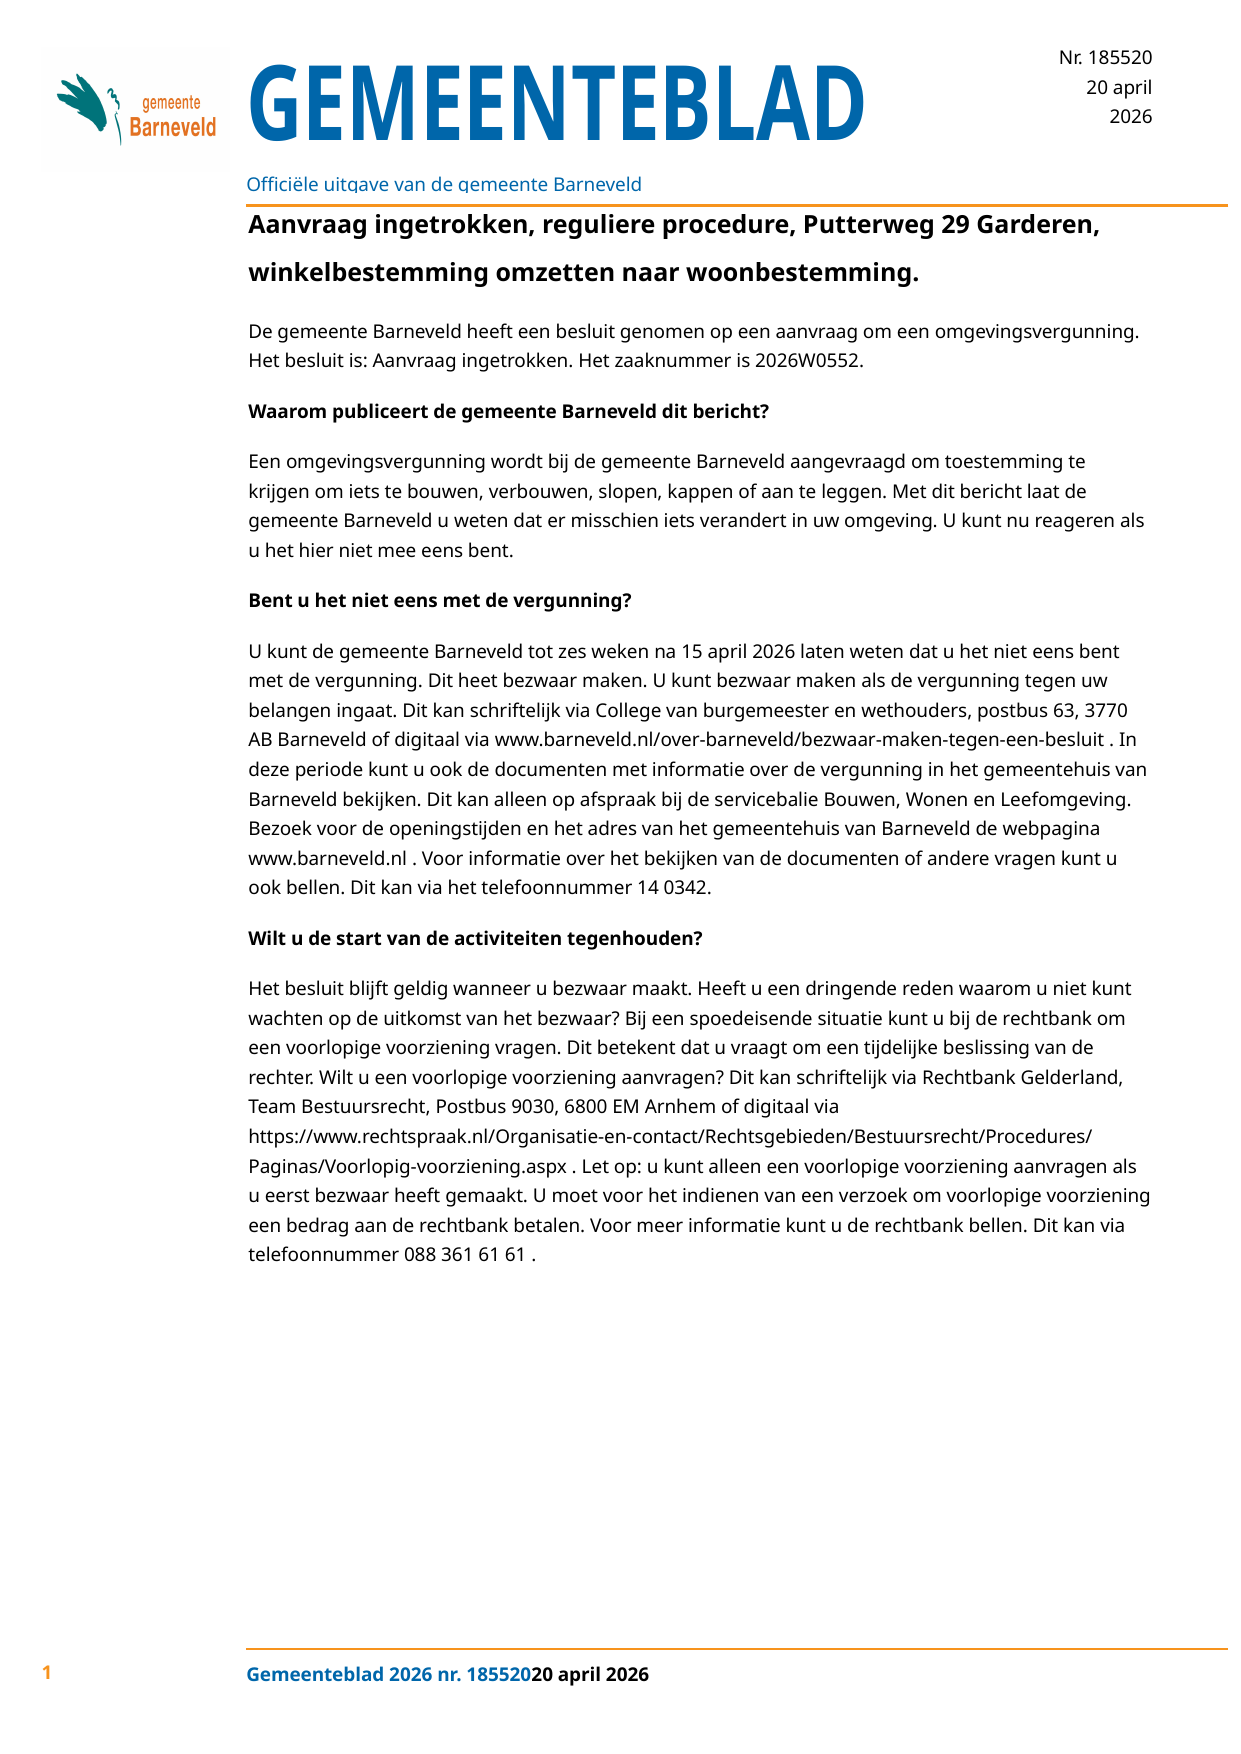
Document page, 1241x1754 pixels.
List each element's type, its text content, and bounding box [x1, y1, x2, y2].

text Bent u het niet eens met de vergunning? [248, 587, 1152, 613]
text Aanvraag ingetrokken, reguliere procedure, Putterweg 29 Garderen, winkelbestemming omzetten naar woonbestemming. [248, 207, 1152, 288]
text Een omgevingsvergunning wordt bij de gemeente Barneveld aangevraagd om toestemming te krijgen om iets te bouwen, verbouwen, slopen, kappen of aan te leggen. Met dit bericht laat de gemeente Barneveld u weten dat er misschien iets verandert in uw omgeving. U kunt nu reageren als u het hier niet mee eens bent. [248, 448, 1152, 563]
text Wilt u de start van de activiteiten tegenhouden? [248, 925, 1152, 951]
text U kunt de gemeente Barneveld tot zes weken na 15 april 2026 laten weten dat u het niet eens bent met de vergunning. Dit heet bezwaar maken. U kunt bezwaar maken als de vergunning tegen uw belangen ingaat. Dit kan schriftelijk via College van burgemeester en wethouders, postbus 63, 3770 AB Barneveld of digitaal via www.barneveld.nl/over-barneveld/bezwaar-maken-tegen-een-besluit . In deze periode kunt u ook de documenten met informatie over de vergunning in het gemeentehuis van Barneveld bekijken. Dit kan alleen op afspraak bij de servicebalie Bouwen, Wonen en Leefomgeving. Bezoek voor de openingstijden en het adres van het gemeentehuis van Barneveld de webpagina www.barneveld.nl . Voor informatie over het bekijken van de documenten of andere vragen kunt u ook bellen. Dit kan via het telefoonnummer 14 0342. [248, 638, 1152, 900]
picture [41, 47, 231, 172]
text Het besluit blijft geldig wanneer u bezwaar maakt. Heeft u een dringende reden waarom u niet kunt wachten op de uitkomst van het bezwaar? Bij een spoedeisende situatie kunt u bij de rechtbank om een voorlopige voorziening vragen. Dit betekent dat u vraagt om een tijdelijke beslissing van de rechter. Wilt u een voorlopige voorziening aanvragen? Dit kan schriftelijk via Rechtbank Gelderland, Team Bestuursrecht, Postbus 9030, 6800 EM Arnhem of digitaal via https://www.rechtspraak.nl/Organisatie-en-contact/Rechtsgebieden/Bestuursrecht/Procedures/Paginas/Voorlopig-voorziening.aspx . Let op: u kunt alleen een voorlopige voorziening aanvragen als u eerst bezwaar heeft gemaakt. U moet voor het indienen van een verzoek om voorlopige voorziening een bedrag aan de rechtbank betalen. Voor meer informatie kunt u de rechtbank bellen. Dit kan via telefoonnummer 088 361 61 61 . [248, 975, 1152, 1267]
text De gemeente Barneveld heeft een besluit genomen op een aanvraag om een omgevingsvergunning. Het besluit is: Aanvraag ingetrokken. Het zaaknummer is 2026W0552. [248, 318, 1152, 373]
text Waarom publiceert de gemeente Barneveld dit bericht? [248, 398, 1152, 424]
